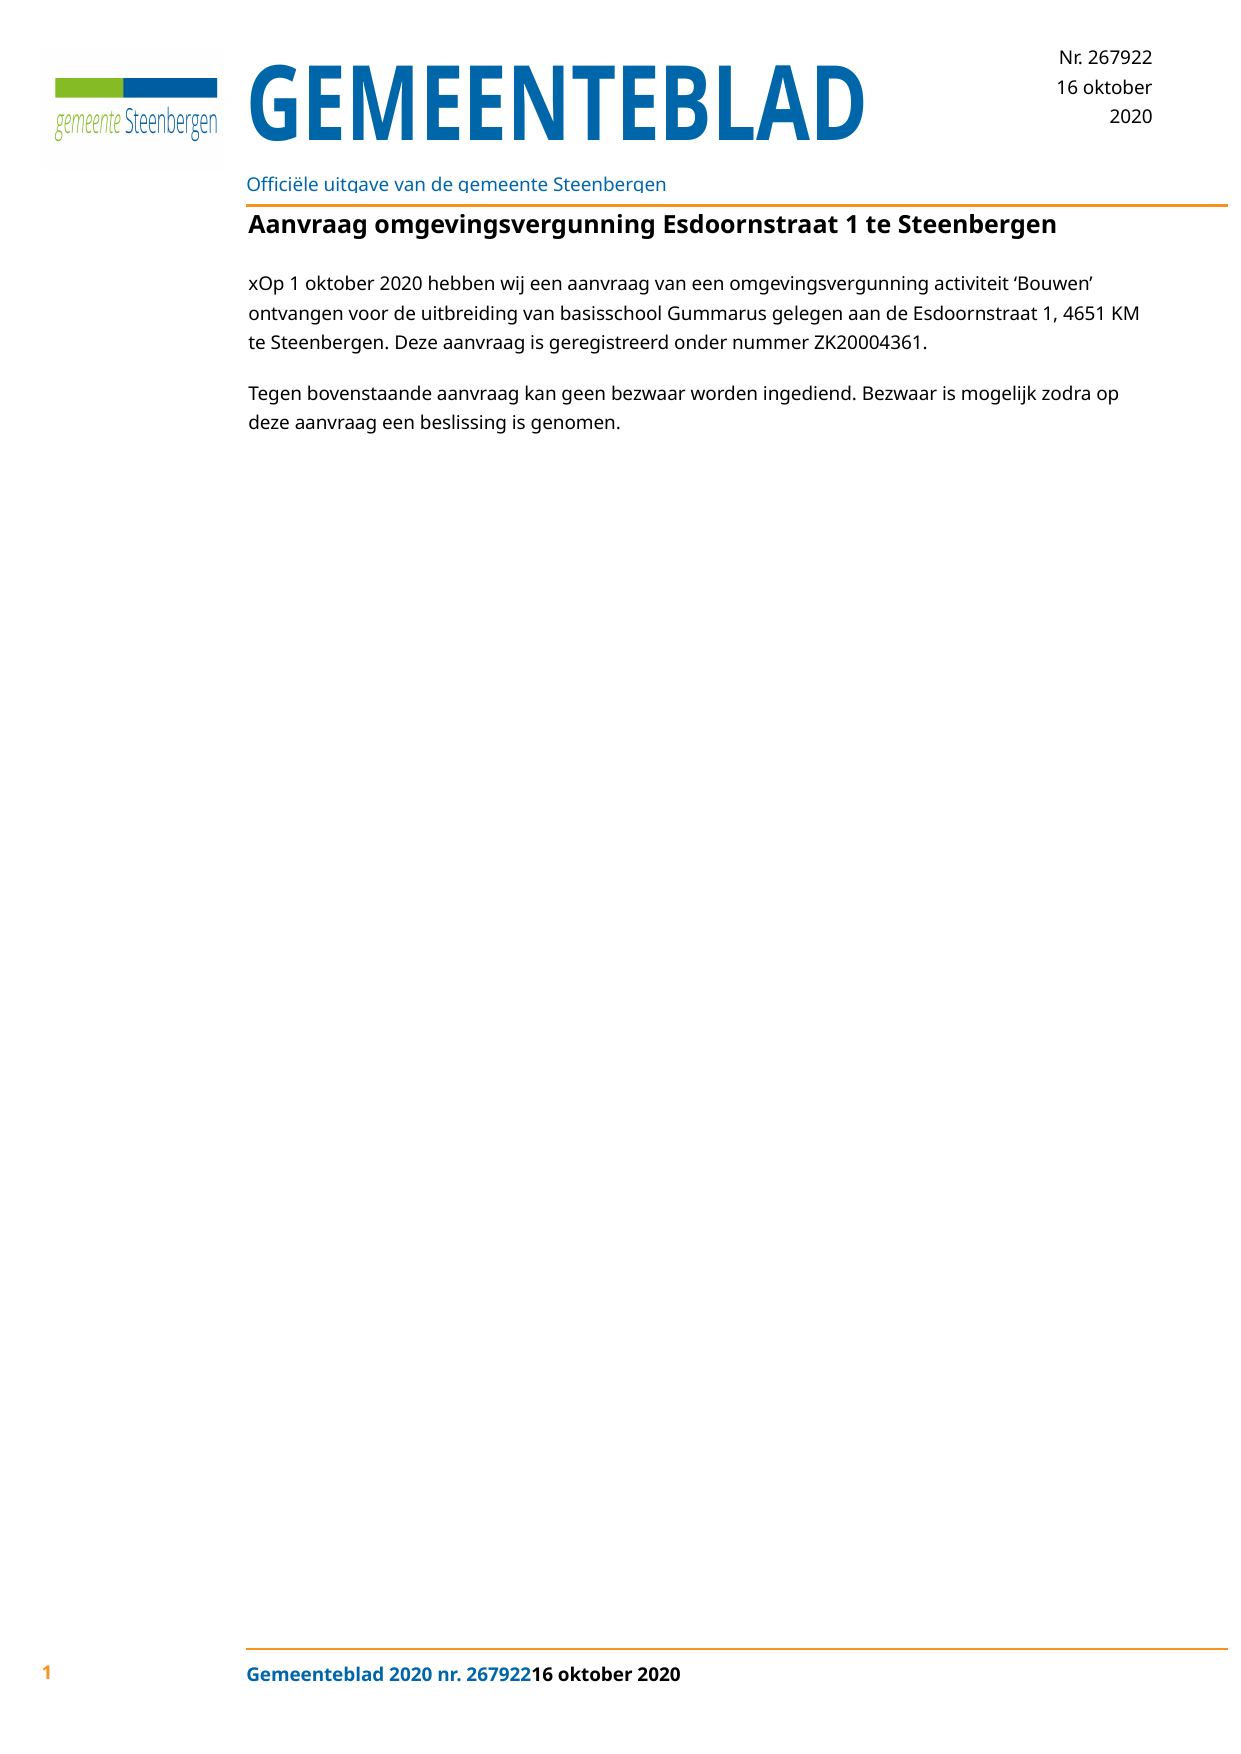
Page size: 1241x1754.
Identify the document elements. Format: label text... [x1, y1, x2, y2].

text Tegen bovenstaande aanvraag kan geen bezwaar worden ingediend. Bezwaar is mogelijk zodra op deze aanvraag een beslissing is genomen. [248, 380, 1152, 435]
text Aanvraag omgevingsvergunning Esdoornstraat 1 te Steenbergen [248, 207, 1152, 241]
text xOp 1 oktober 2020 hebben wij een aanvraag van een omgevingsvergunning activiteit ‘Bouwen’ ontvangen voor de uitbreiding van basisschool Gummarus gelegen aan de Esdoornstraat 1, 4651 KM te Steenbergen. Deze aanvraag is geregistreerd onder nummer ZK20004361. [248, 270, 1152, 355]
picture [41, 47, 231, 172]
